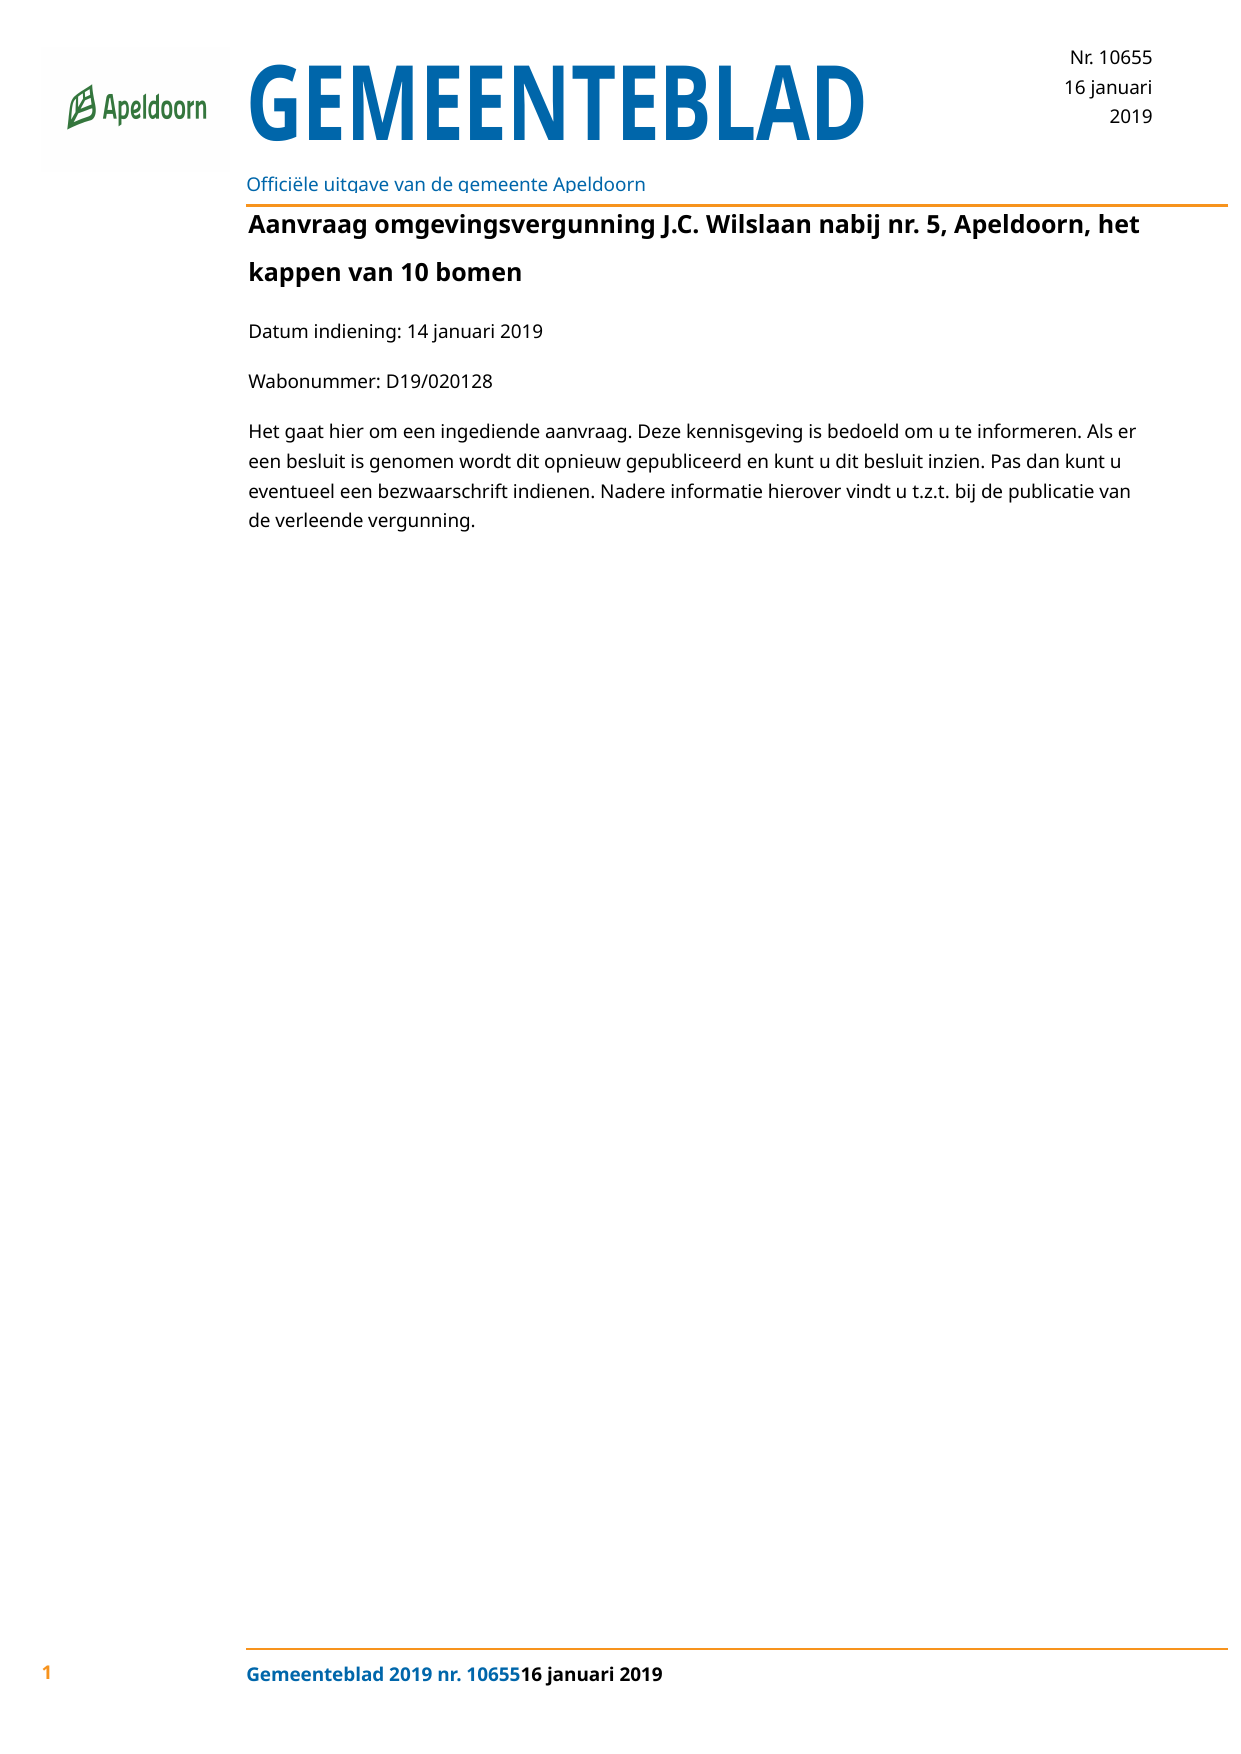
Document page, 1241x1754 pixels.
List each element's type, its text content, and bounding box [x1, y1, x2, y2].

text Wabonummer: D19/020128 [248, 368, 1152, 394]
text Aanvraag omgevingsvergunning J.C. Wilslaan nabij nr. 5, Apeldoorn, het kappen van 10 bomen [248, 207, 1152, 288]
text Het gaat hier om een ingediende aanvraag. Deze kennisgeving is bedoeld om u te informeren. Als er een besluit is genomen wordt dit opnieuw gepubliceerd en kunt u dit besluit inzien. Pas dan kunt u eventueel een bezwaarschrift indienen. Nadere informatie hierover vindt u t.z.t. bij de publicatie van de verleende vergunning. [248, 419, 1152, 533]
text Datum indiening: 14 januari 2019 [248, 318, 1152, 344]
picture [41, 47, 231, 172]
